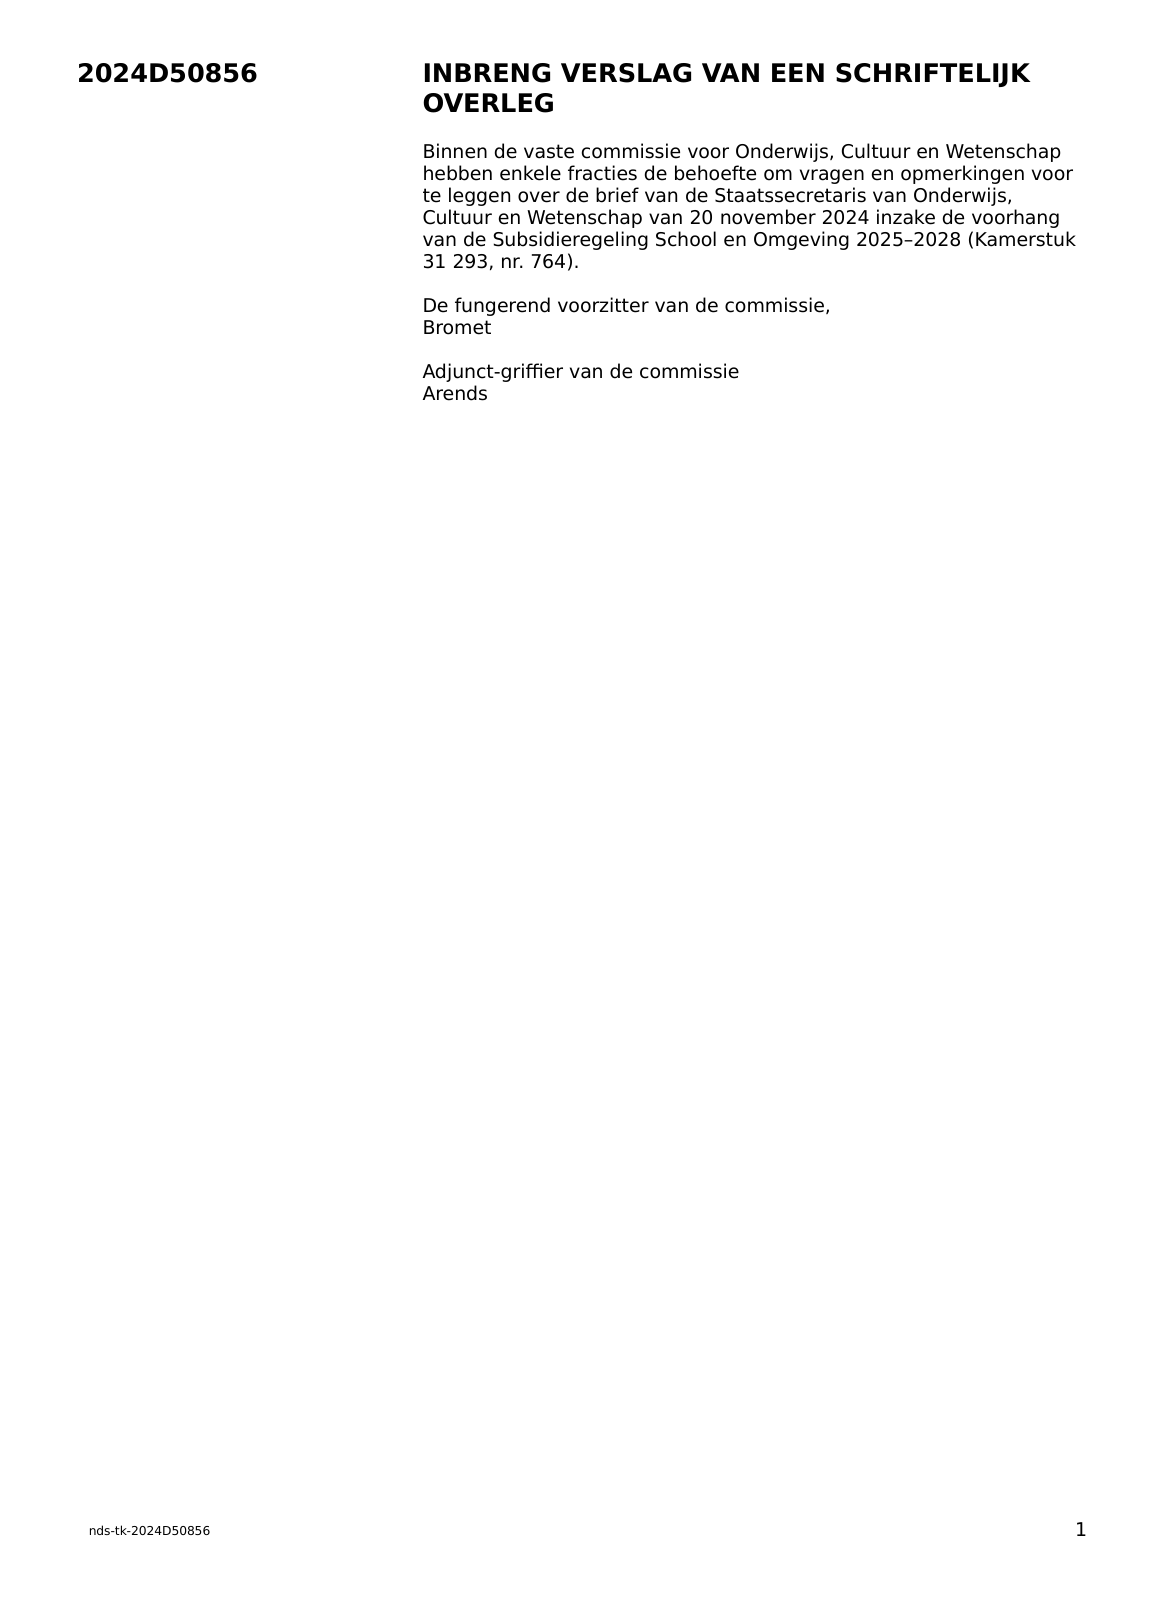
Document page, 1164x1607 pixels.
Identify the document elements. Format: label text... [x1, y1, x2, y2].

text Binnen de vaste commissie voor Onderwijs, Cultuur en Wetenschap hebben enkele fracties de behoefte om vragen en opmerkingen voor te leggen over de brief van de Staatssecretaris van Onderwijs, Cultuur en Wetenschap van 20 november 2024 inzake de voorhang van de Subsidieregeling School en Omgeving 2025–2028 (Kamerstuk 31 293, nr. 764). [422, 141, 1087, 272]
text Adjunct-griffier van de commissie [422, 361, 1087, 383]
text Bromet [422, 317, 1087, 339]
text Arends [422, 383, 1087, 405]
text 2024D50856 INBRENG VERSLAG VAN EEN SCHRIFTELIJK OVERLEG [77, 59, 1087, 118]
text nds-tk-2024D50856 [88, 1524, 323, 1538]
text De fungerend voorzitter van de commissie, [422, 295, 1087, 317]
